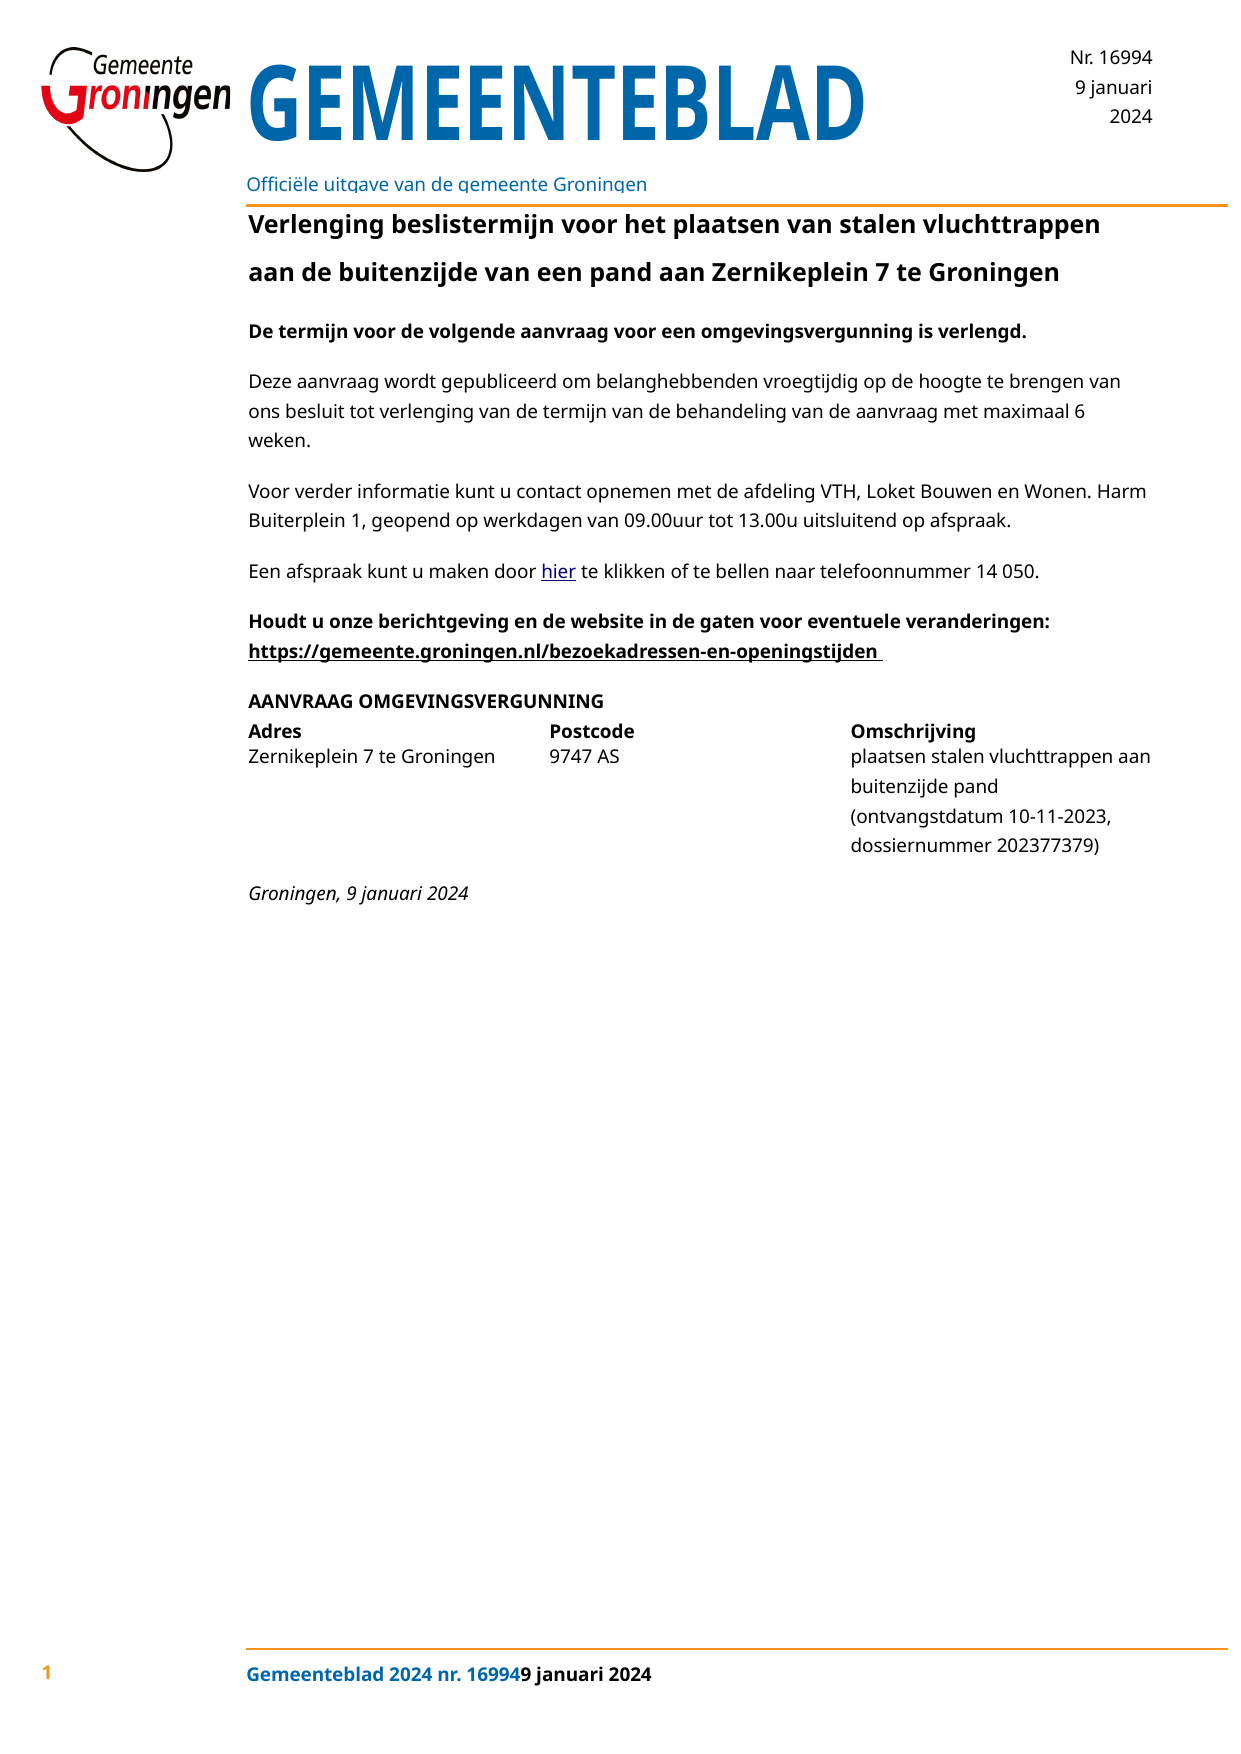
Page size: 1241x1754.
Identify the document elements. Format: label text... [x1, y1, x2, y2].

text De termijn voor de volgende aanvraag voor een omgevingsvergunning is verlengd. [248, 318, 1152, 344]
picture [41, 47, 231, 172]
table_header Adres [248, 718, 549, 744]
text AANVRAAG OMGEVINGSVERGUNNING [248, 688, 1152, 714]
table_cell Zernikeplein 7 te Groningen [248, 744, 549, 858]
text Houdt u onze berichtgeving en de website in de gaten voor eventuele veranderingen: https://gemeente.groningen.nl/bezoekadressen-en-openingstijden [248, 608, 1152, 664]
text Voor verder informatie kunt u contact opnemen met de afdeling VTH, Loket Bouwen en Wonen. Harm Buiterplein 1, geopend op werkdagen van 09.00uur tot 13.00u uitsluitend op afspraak. [248, 478, 1152, 533]
table_header Omschrijving [850, 718, 1152, 744]
text Groningen, 9 januari 2024 [248, 880, 1152, 905]
table_cell 9747 AS [549, 744, 850, 858]
text Een afspraak kunt u maken door hier te klikken of te bellen naar telefoonnummer 14 050. [248, 558, 1152, 584]
text Verlenging beslistermijn voor het plaatsen van stalen vluchttrappen aan de buitenzijde van een pand aan Zernikeplein 7 te Groningen [248, 207, 1152, 288]
text Deze aanvraag wordt gepubliceerd om belanghebbenden vroegtijdig op de hoogte te brengen van ons besluit tot verlenging van de termijn van de behandeling van de aanvraag met maximaal 6 weken. [248, 368, 1152, 453]
table_header Postcode [549, 718, 850, 744]
table_cell plaatsen stalen vluchttrappen aan buitenzijde pand (ontvangstdatum 10-11-2023, dossiernummer 202377379) [850, 744, 1152, 858]
